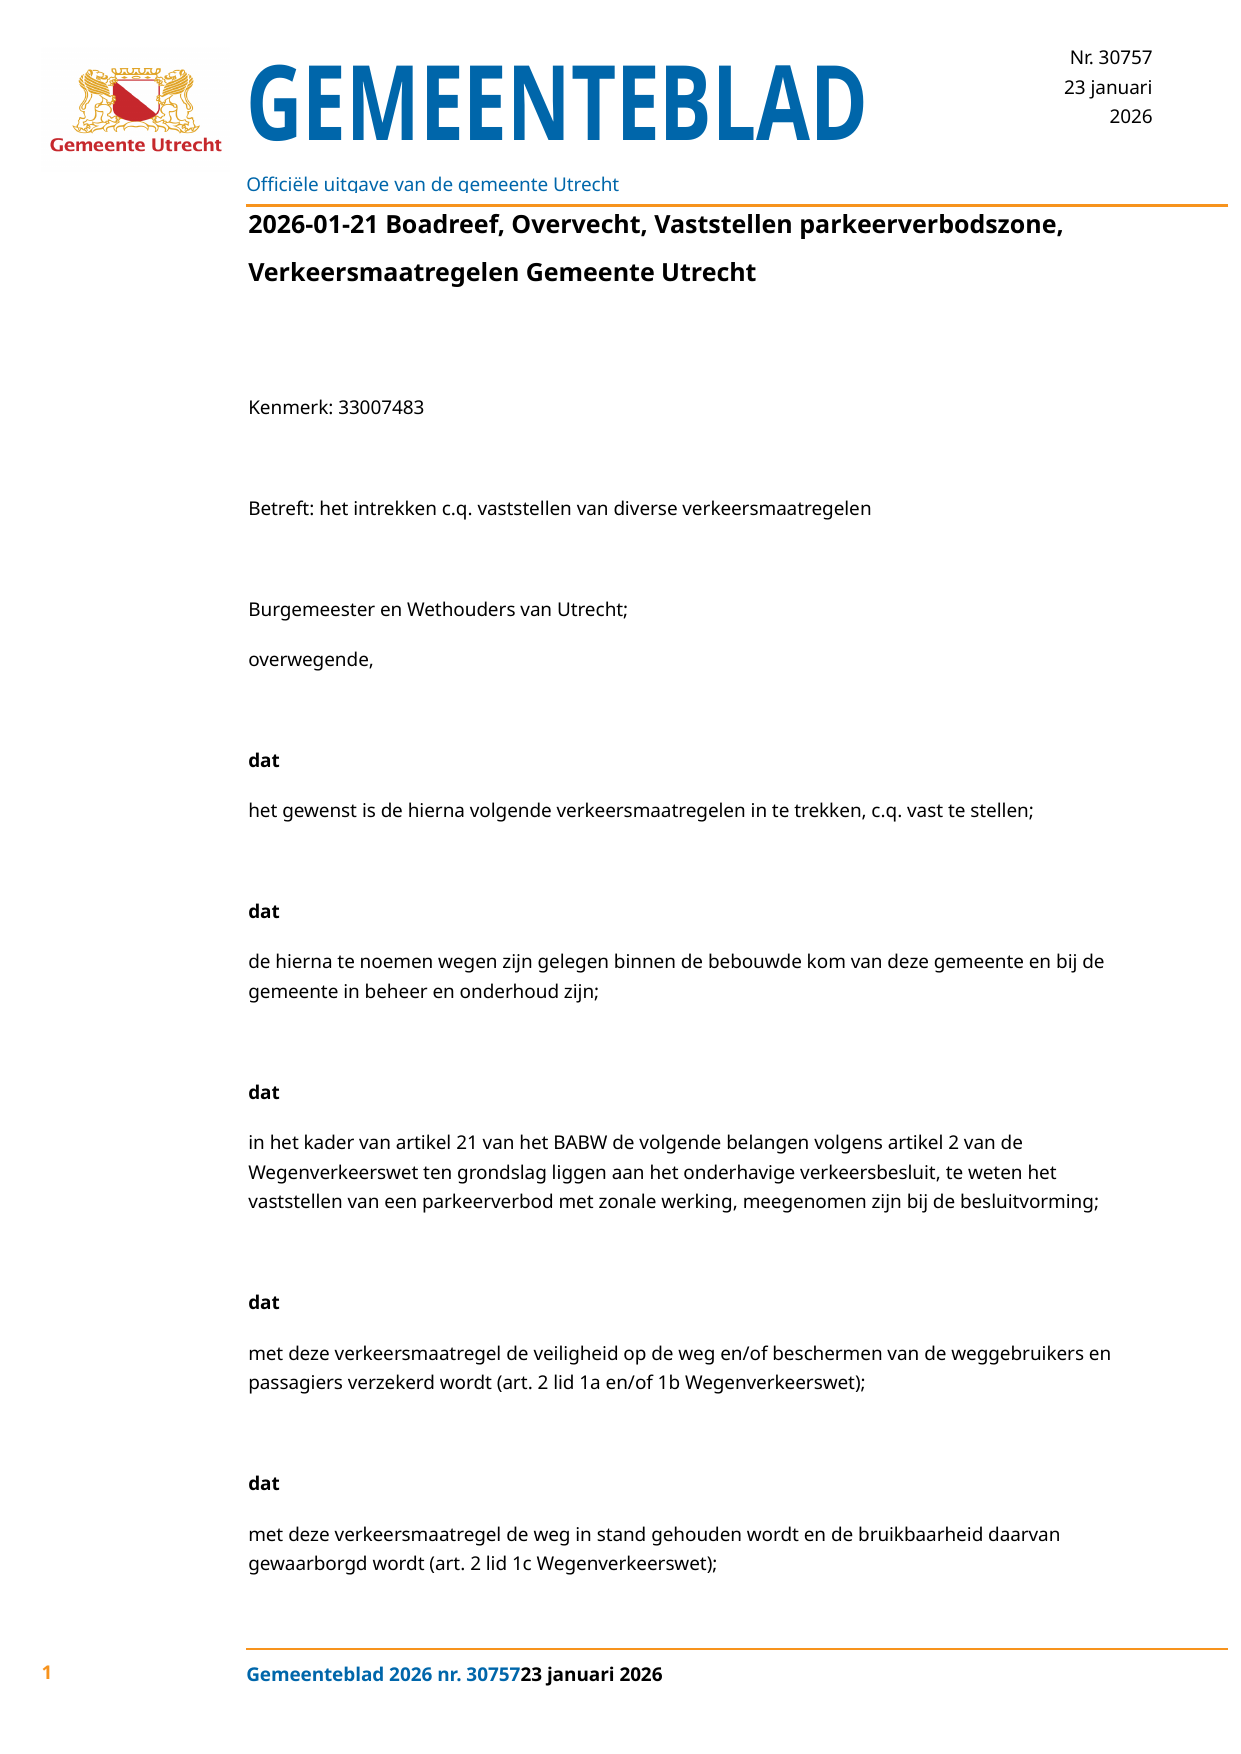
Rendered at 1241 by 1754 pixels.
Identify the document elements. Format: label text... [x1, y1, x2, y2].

text Kenmerk: 33007483 [248, 394, 1152, 420]
text dat [248, 1289, 1152, 1315]
text dat [248, 898, 1152, 924]
text dat [248, 1470, 1152, 1496]
picture [41, 47, 231, 172]
text Betreft: het intrekken c.q. vaststellen van diverse verkeersmaatregelen [248, 495, 1152, 521]
text de hierna te noemen wegen zijn gelegen binnen de bebouwde kom van deze gemeente en bij de gemeente in beheer en onderhoud zijn; [248, 949, 1152, 1004]
text overwegende, [248, 646, 1152, 672]
text dat [248, 1079, 1152, 1105]
text 2026-01-21 Boadreef, Overvecht, Vaststellen parkeerverbodszone, Verkeersmaatregelen Gemeente Utrecht [248, 207, 1152, 288]
text in het kader van artikel 21 van het BABW de volgende belangen volgens artikel 2 van de Wegenverkeerswet ten grondslag liggen aan het onderhavige verkeersbesluit, te weten het vaststellen van een parkeerverbod met zonale werking, meegenomen zijn bij de besluitvorming; [248, 1129, 1152, 1214]
text met deze verkeersmaatregel de weg in stand gehouden wordt en de bruikbaarheid daarvan gewaarborgd wordt (art. 2 lid 1c Wegenverkeerswet); [248, 1521, 1152, 1576]
text dat [248, 747, 1152, 773]
text Burgemeester en Wethouders van Utrecht; [248, 596, 1152, 621]
text met deze verkeersmaatregel de veiligheid op de weg en/of beschermen van de weggebruikers en passagiers verzekerd wordt (art. 2 lid 1a en/of 1b Wegenverkeerswet); [248, 1340, 1152, 1395]
text het gewenst is de hierna volgende verkeersmaatregelen in te trekken, c.q. vast te stellen; [248, 797, 1152, 823]
